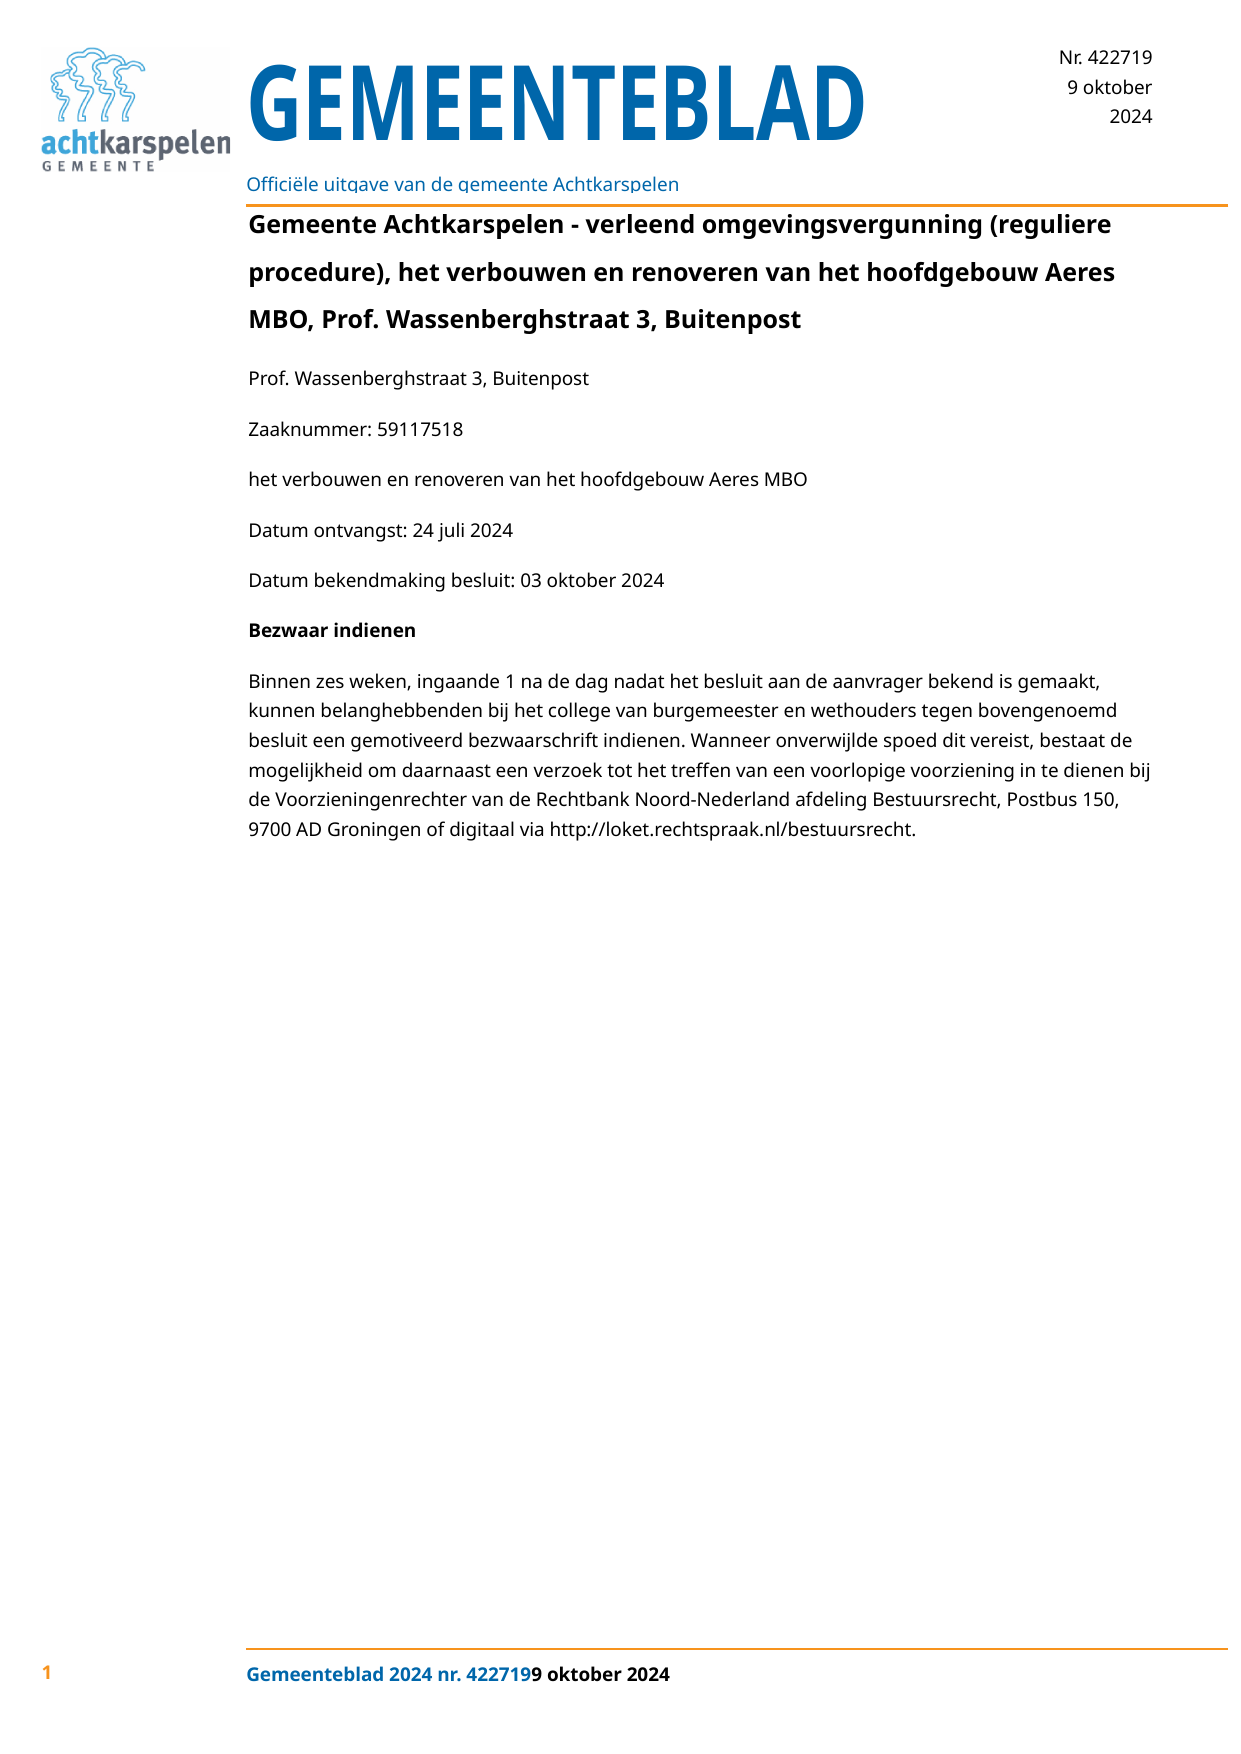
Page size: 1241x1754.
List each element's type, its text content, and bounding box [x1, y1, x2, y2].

text het verbouwen en renoveren van het hoofdgebouw Aeres MBO [248, 466, 1152, 492]
text Datum ontvangst: 24 juli 2024 [248, 517, 1152, 542]
text Bezwaar indienen [248, 618, 1152, 643]
text Datum bekendmaking besluit: 03 oktober 2024 [248, 567, 1152, 593]
picture [41, 47, 231, 172]
text Gemeente Achtkarspelen - verleend omgevingsvergunning (reguliere procedure), het verbouwen en renoveren van het hoofdgebouw Aeres MBO, Prof. Wassenberghstraat 3, Buitenpost [248, 207, 1152, 336]
text Binnen zes weken, ingaande 1 na de dag nadat het besluit aan de aanvrager bekend is gemaakt, kunnen belanghebbenden bij het college van burgemeester en wethouders tegen bovengenoemd besluit een gemotiveerd bezwaarschrift indienen. Wanneer onverwijlde spoed dit vereist, bestaat de mogelijkheid om daarnaast een verzoek tot het treffen van een voorlopige voorziening in te dienen bij de Voorzieningenrechter van de Rechtbank Noord-Nederland afdeling Bestuursrecht, Postbus 150, 9700 AD Groningen of digitaal via http://loket.rechtspraak.nl/bestuursrecht. [248, 668, 1152, 842]
text Zaaknummer: 59117518 [248, 416, 1152, 442]
text Prof. Wassenberghstraat 3, Buitenpost [248, 366, 1152, 391]
